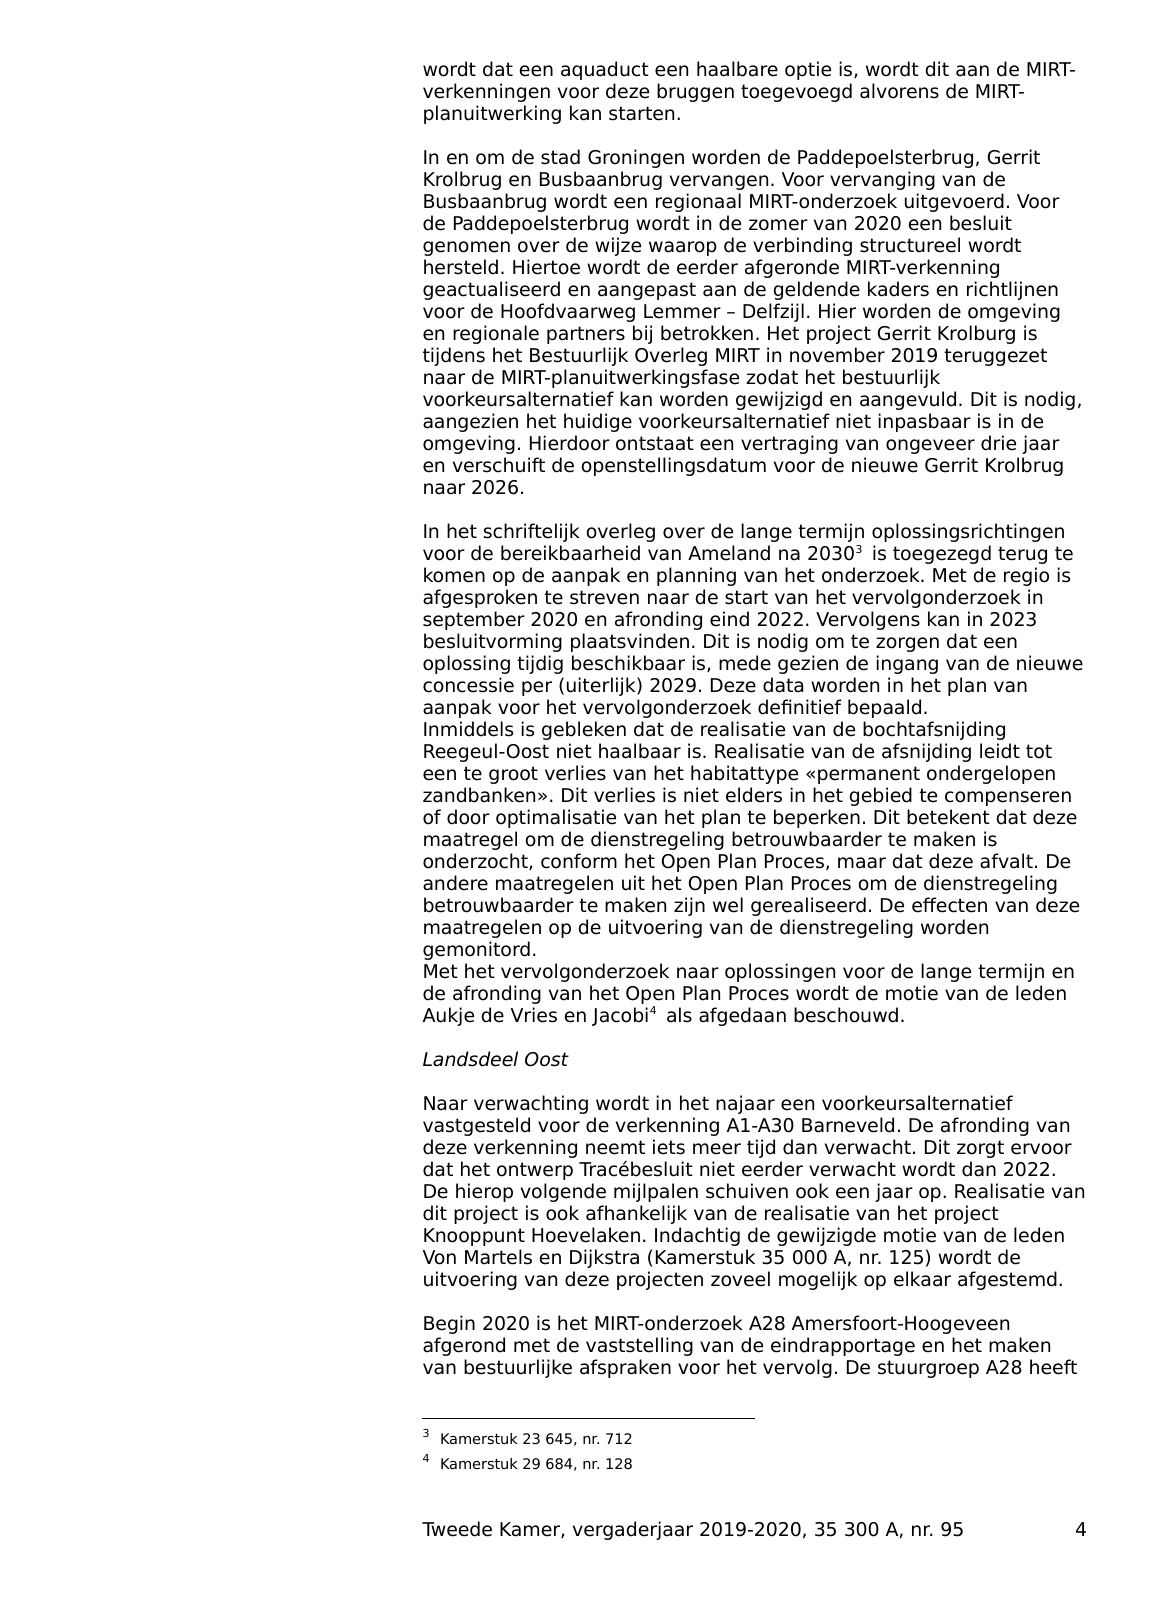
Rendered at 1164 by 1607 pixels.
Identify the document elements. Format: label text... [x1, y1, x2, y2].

text Inmiddels is gebleken dat de realisatie van de bochtafsnijding Reegeul-Oost niet haalbaar is. Realisatie van de afsnijding leidt tot een te groot verlies van het habitattype «permanent ondergelopen zandbanken». Dit verlies is niet elders in het gebied te compenseren of door optimalisatie van het plan te beperken. Dit betekent dat deze maatregel om de dienstregeling betrouwbaarder te maken is onderzocht, conform het Open Plan Proces, maar dat deze afvalt. De andere maatregelen uit het Open Plan Proces om de dienstregeling betrouwbaarder te maken zijn wel gerealiseerd. De effecten van deze maatregelen op de uitvoering van de dienstregeling worden gemonitord. [422, 719, 1087, 961]
text Begin 2020 is het MIRT-onderzoek A28 Amersfoort-Hoogeveen afgerond met de vaststelling van de eindrapportage en het maken van bestuurlijke afspraken voor het vervolg. De stuurgroep A28 heeft [422, 1313, 1087, 1379]
text Met het vervolgonderzoek naar oplossingen voor de lange termijn en de afronding van het Open Plan Proces wordt de motie van de leden Aukje de Vries en Jacobi als afgedaan beschouwd. [422, 961, 1087, 1027]
text In en om de stad Groningen worden de Paddepoelsterbrug, Gerrit Krolbrug en Busbaanbrug vervangen. Voor vervanging van de Busbaanbrug wordt een regionaal MIRT-onderzoek uitgevoerd. Voor de Paddepoelsterbrug wordt in de zomer van 2020 een besluit genomen over de wijze waarop de verbinding structureel wordt hersteld. Hiertoe wordt de eerder afgeronde MIRT-verkenning geactualiseerd en aangepast aan de geldende kaders en richtlijnen voor de Hoofdvaarweg Lemmer – Delfzijl. Hier worden de omgeving en regionale partners bij betrokken. Het project Gerrit Krolburg is tijdens het Bestuurlijk Overleg MIRT in november 2019 teruggezet naar de MIRT-planuitwerkingsfase zodat het bestuurlijk voorkeursalternatief kan worden gewijzigd en aangevuld. Dit is nodig, aangezien het huidige voorkeursalternatief niet inpasbaar is in de omgeving. Hierdoor ontstaat een vertraging van ongeveer drie jaar en verschuift de openstellingsdatum voor de nieuwe Gerrit Krolbrug naar 2026. [422, 147, 1087, 499]
text In het schriftelijk overleg over de lange termijn oplossingsrichtingen voor de bereikbaarheid van Ameland na 2030 is toegezegd terug te komen op de aanpak en planning van het onderzoek. Met de regio is afgesproken te streven naar de start van het vervolgonderzoek in september 2020 en afronding eind 2022. Vervolgens kan in 2023 besluitvorming plaatsvinden. Dit is nodig om te zorgen dat een oplossing tijdig beschikbaar is, mede gezien de ingang van de nieuwe concessie per (uiterlijk) 2029. Deze data worden in het plan van aanpak voor het vervolgonderzoek definitief bepaald. [422, 521, 1087, 719]
text wordt dat een aquaduct een haalbare optie is, wordt dit aan de MIRT-verkenningen voor deze bruggen toegevoegd alvorens de MIRT-planuitwerking kan starten. [422, 59, 1087, 125]
text Kamerstuk 23 645, nr. 712 [422, 1427, 1087, 1449]
text Naar verwachting wordt in het najaar een voorkeursalternatief vastgesteld voor de verkenning A1-A30 Barneveld. De afronding van deze verkenning neemt iets meer tijd dan verwacht. Dit zorgt ervoor dat het ontwerp Tracébesluit niet eerder verwacht wordt dan 2022. De hierop volgende mijlpalen schuiven ook een jaar op. Realisatie van dit project is ook afhankelijk van de realisatie van het project Knooppunt Hoevelaken. Indachtig de gewijzigde motie van de leden Von Martels en Dijkstra (Kamerstuk 35 000 A, nr. 125) wordt de uitvoering van deze projecten zoveel mogelijk op elkaar afgestemd. [422, 1093, 1087, 1291]
subtitle Landsdeel Oost [422, 1049, 1087, 1071]
text Kamerstuk 29 684, nr. 128 [422, 1452, 1087, 1474]
